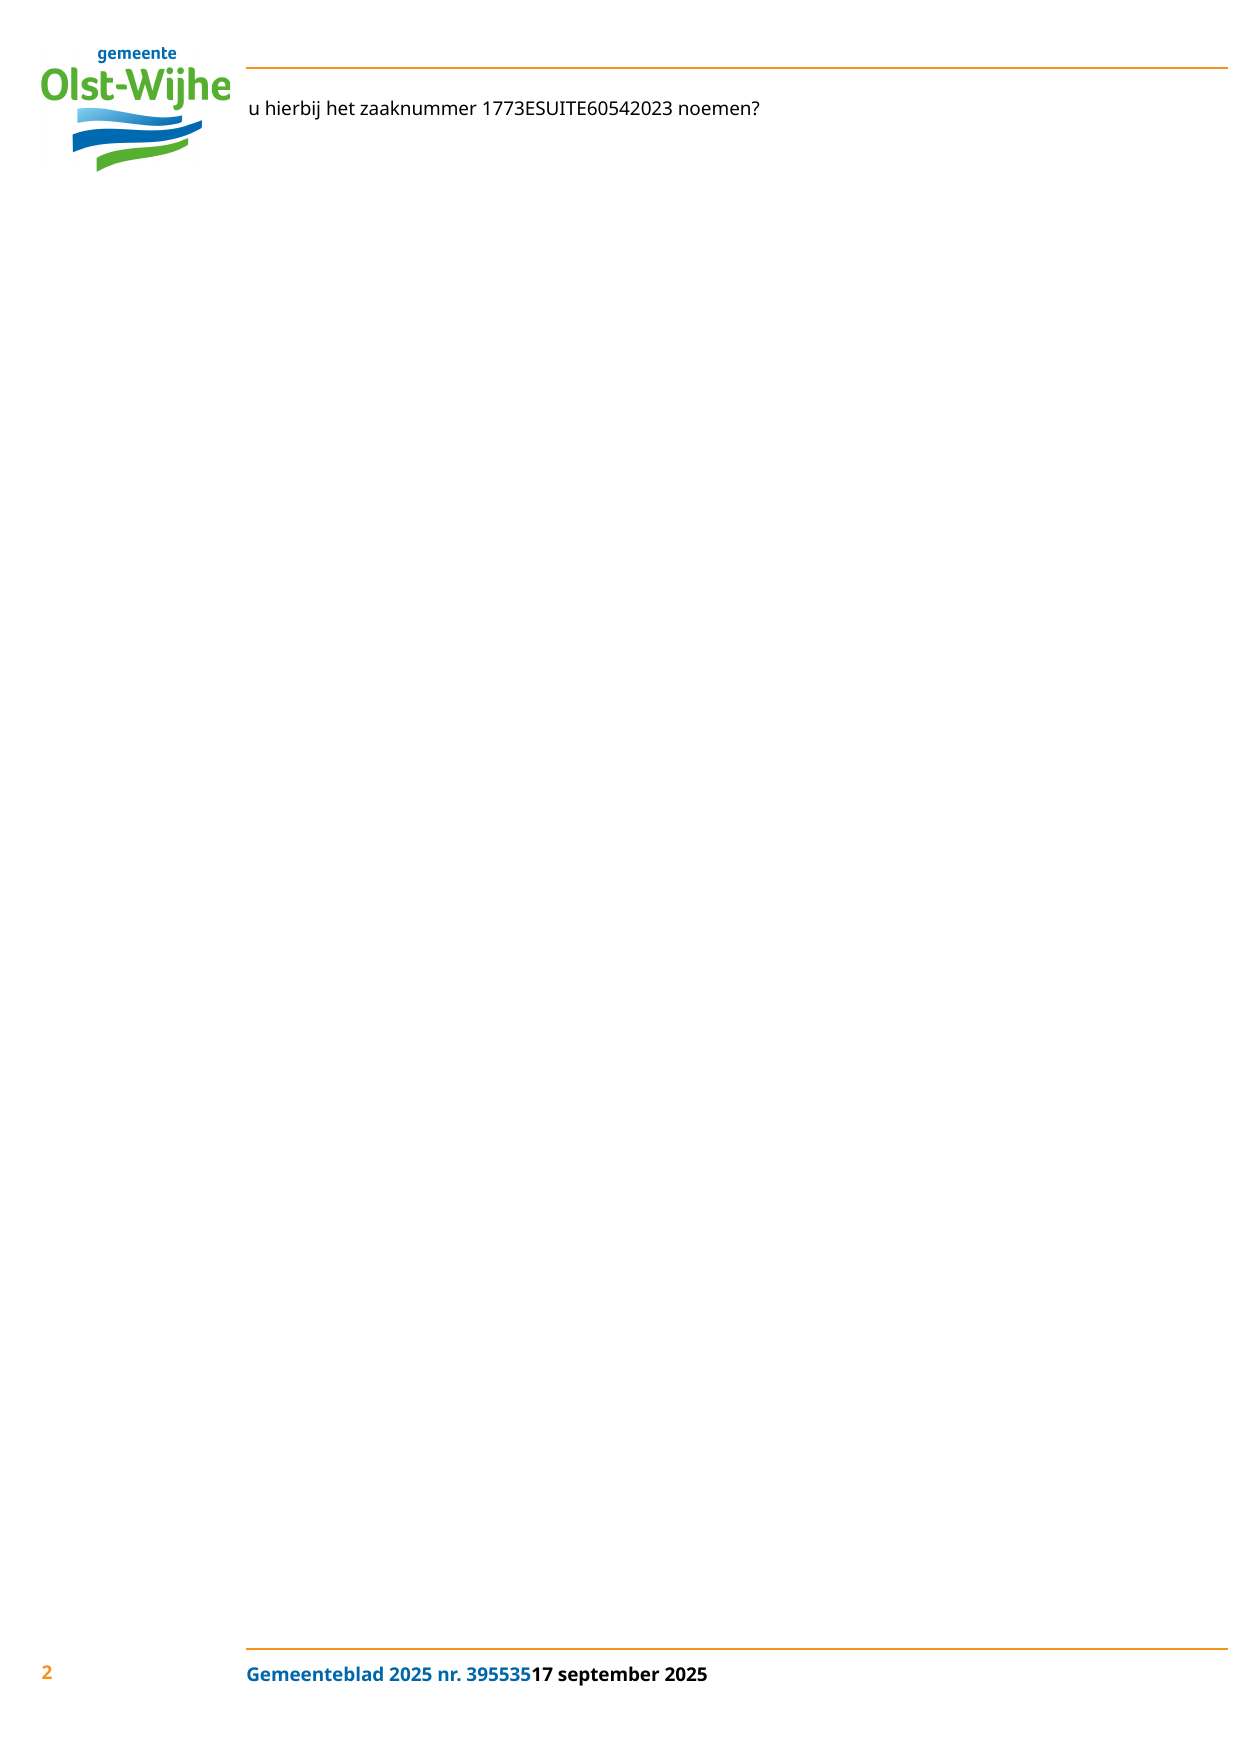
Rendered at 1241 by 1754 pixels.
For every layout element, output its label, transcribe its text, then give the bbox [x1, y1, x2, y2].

picture [41, 47, 231, 172]
text u hierbij het zaaknummer 1773ESUITE60542023 noemen? [248, 95, 1152, 121]
